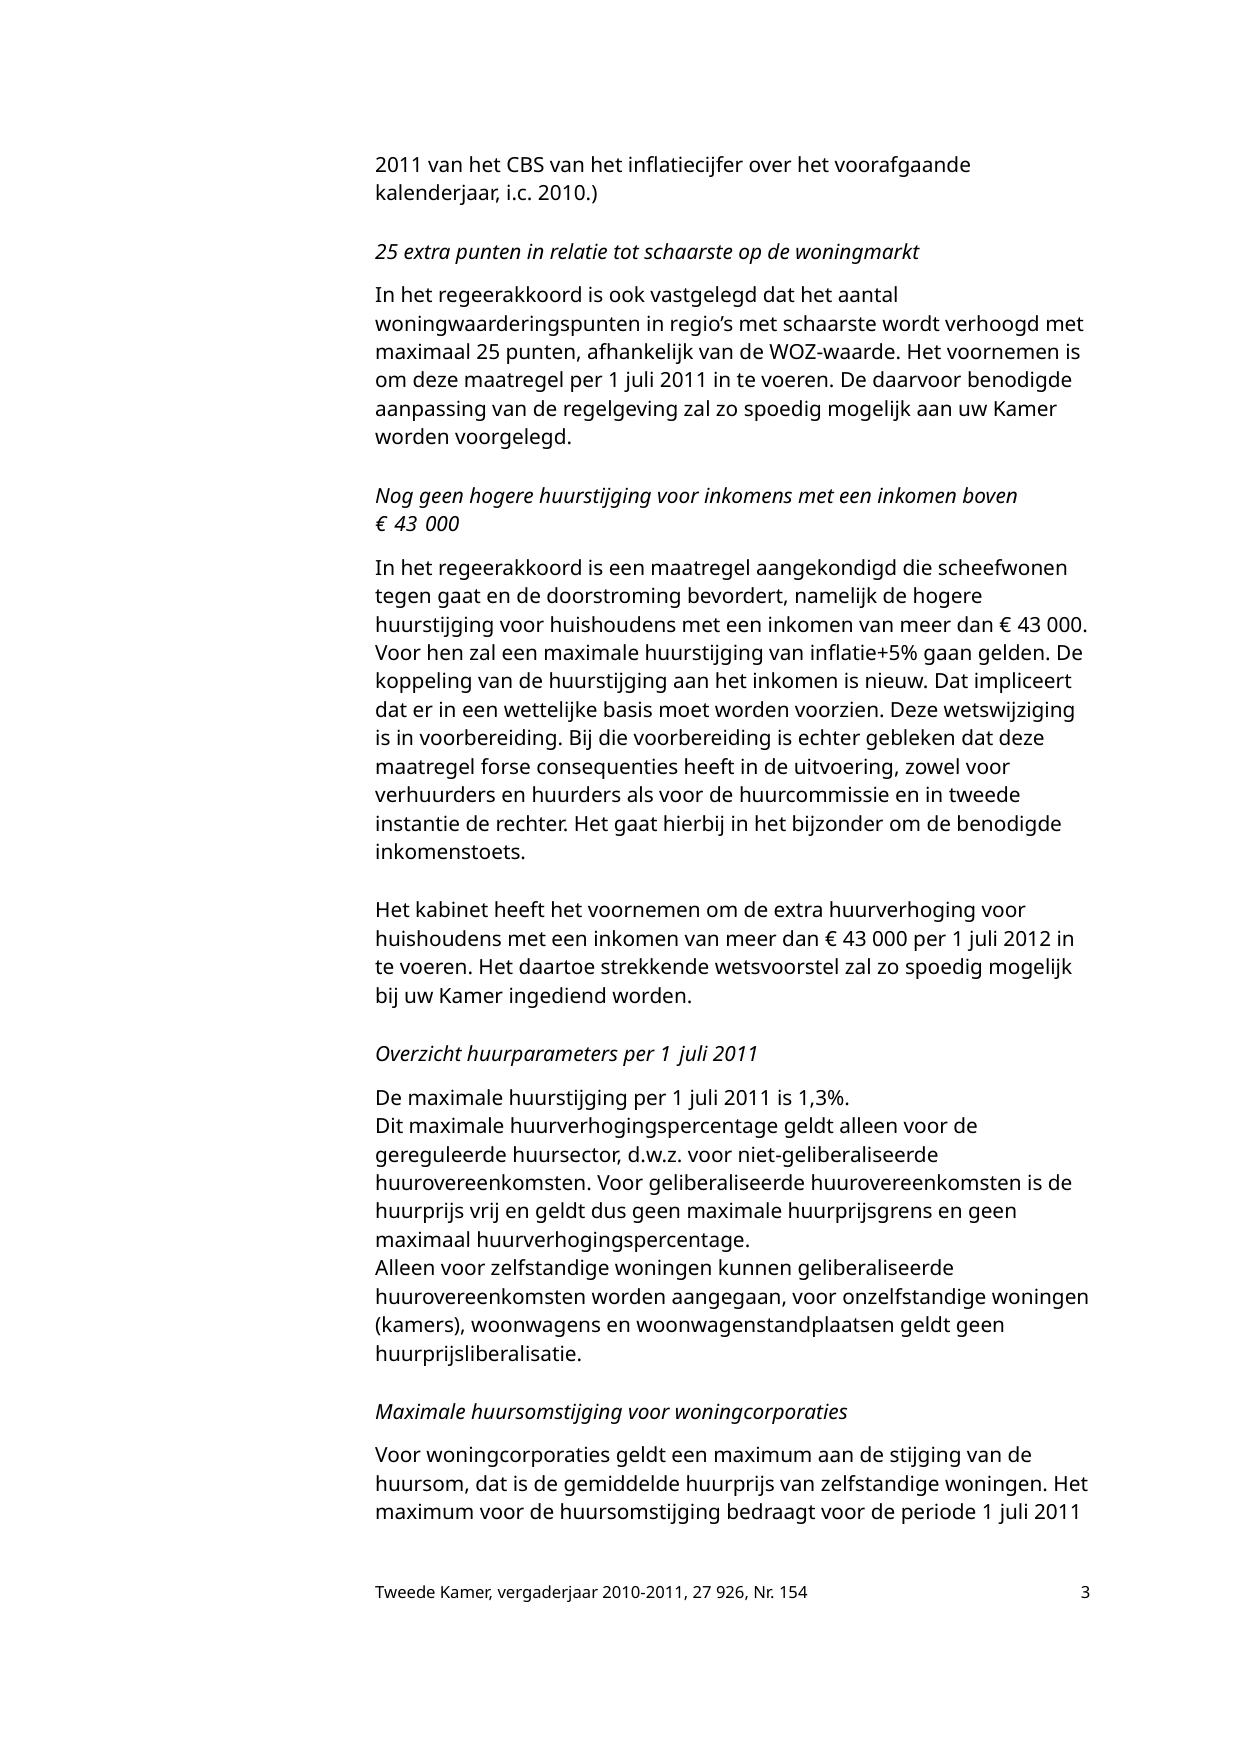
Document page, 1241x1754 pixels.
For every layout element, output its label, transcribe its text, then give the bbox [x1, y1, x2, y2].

text Nog geen hogere huurstijging voor inkomens met een inkomen boven € 43 000 [375, 481, 1090, 538]
text In het regeerakkoord is een maatregel aangekondigd die scheefwonen tegen gaat en de doorstroming bevordert, namelijk de hogere huurstijging voor huishoudens met een inkomen van meer dan € 43 000. Voor hen zal een maximale huurstijging van inflatie+5% gaan gelden. De koppeling van de huurstijging aan het inkomen is nieuw. Dat impliceert dat er in een wettelijke basis moet worden voorzien. Deze wetswijziging is in voorbereiding. Bij die voorbereiding is echter gebleken dat deze maatregel forse consequenties heeft in de uitvoering, zowel voor verhuurders en huurders als voor de huurcommissie en in tweede instantie de rechter. Het gaat hierbij in het bijzonder om de benodigde inkomenstoets. [375, 553, 1090, 866]
text In het regeerakkoord is ook vastgelegd dat het aantal woningwaarderingspunten in regio’s met schaarste wordt verhoogd met maximaal 25 punten, afhankelijk van de WOZ-waarde. Het voornemen is om deze maatregel per 1 juli 2011 in te voeren. De daarvoor benodigde aanpassing van de regelgeving zal zo spoedig mogelijk aan uw Kamer worden voorgelegd. [375, 280, 1090, 451]
text Overzicht huurparameters per 1 juli 2011 [375, 1039, 1090, 1068]
text 25 extra punten in relatie tot schaarste op de woningmarkt [375, 237, 1090, 265]
text 2011 van het CBS van het inflatiecijfer over het voorafgaande kalenderjaar, i.c. 2010.) [375, 150, 1090, 207]
text De maximale huurstijging per 1 juli 2011 is 1,3%. [375, 1083, 1090, 1111]
text Alleen voor zelfstandige woningen kunnen geliberaliseerde huurovereenkomsten worden aangegaan, voor onzelfstandige woningen (kamers), woonwagens en woonwagenstandplaatsen geldt geen huurprijsliberalisatie. [375, 1253, 1090, 1367]
text Maximale huursomstijging voor woningcorporaties [375, 1397, 1090, 1426]
text Voor woningcorporaties geldt een maximum aan de stijging van de huursom, dat is de gemiddelde huurprijs van zelfstandige woningen. Het maximum voor de huursomstijging bedraagt voor de periode 1 juli 2011 [375, 1441, 1090, 1526]
text Dit maximale huurverhogingspercentage geldt alleen voor de gereguleerde huursector, d.w.z. voor niet-geliberaliseerde huurovereenkomsten. Voor geliberaliseerde huurovereenkomsten is de huurprijs vrij en geldt dus geen maximale huurprijsgrens en geen maximaal huurverhogingspercentage. [375, 1111, 1090, 1253]
text Het kabinet heeft het voornemen om de extra huurverhoging voor huishoudens met een inkomen van meer dan € 43 000 per 1 juli 2012 in te voeren. Het daartoe strekkende wetsvoorstel zal zo spoedig mogelijk bij uw Kamer ingediend worden. [375, 896, 1090, 1009]
